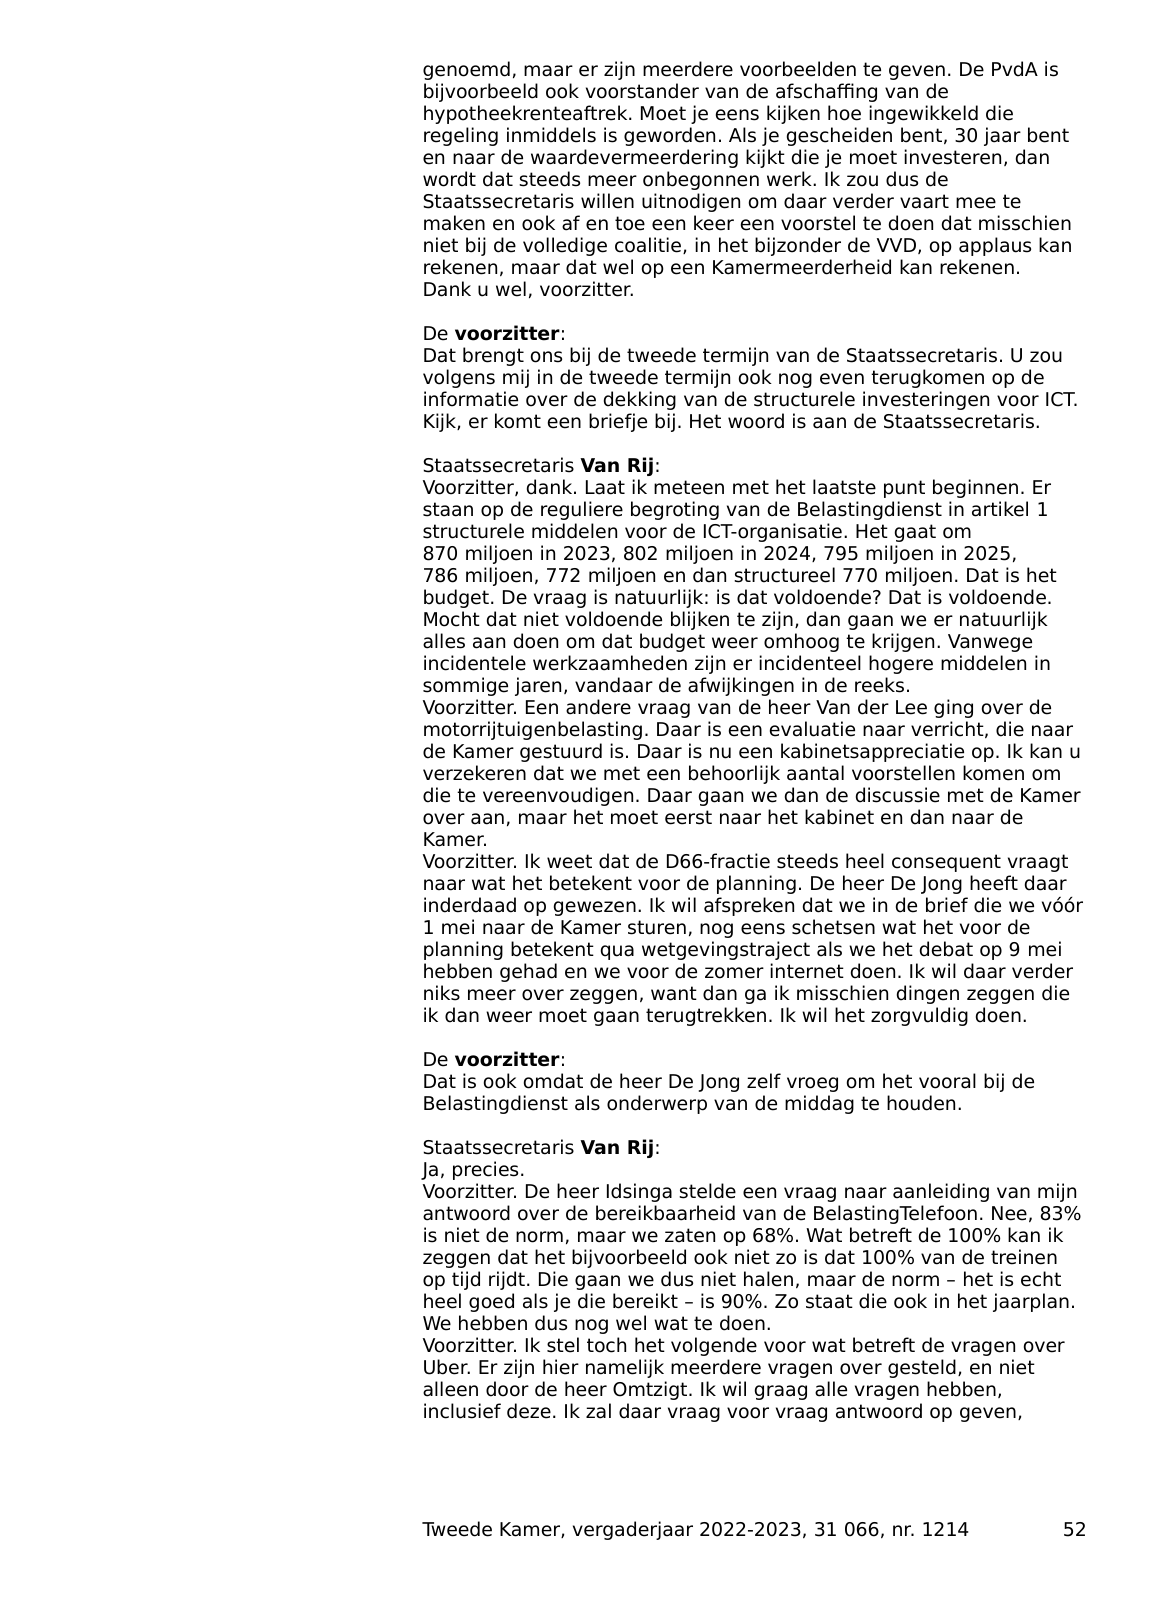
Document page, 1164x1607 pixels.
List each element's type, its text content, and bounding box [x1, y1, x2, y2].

text Dank u wel, voorzitter. [422, 279, 1087, 301]
text Staatssecretaris Van Rij: [422, 455, 1087, 477]
text Staatssecretaris Van Rij: [422, 1137, 1087, 1159]
text De voorzitter: [422, 1049, 1087, 1071]
text De voorzitter: [422, 323, 1087, 345]
text genoemd, maar er zijn meerdere voorbeelden te geven. De PvdA is bijvoorbeeld ook voorstander van de afschaffing van de hypotheekrenteaftrek. Moet je eens kijken hoe ingewikkeld die regeling inmiddels is geworden. Als je gescheiden bent, 30 jaar bent en naar de waardevermeerdering kijkt die je moet investeren, dan wordt dat steeds meer onbegonnen werk. Ik zou dus de Staatssecretaris willen uitnodigen om daar verder vaart mee te maken en ook af en toe een keer een voorstel te doen dat misschien niet bij de volledige coalitie, in het bijzonder de VVD, op applaus kan rekenen, maar dat wel op een Kamermeerderheid kan rekenen. [422, 59, 1087, 279]
text Voorzitter. Ik weet dat de D66-fractie steeds heel consequent vraagt naar wat het betekent voor de planning. De heer De Jong heeft daar inderdaad op gewezen. Ik wil afspreken dat we in de brief die we vóór 1 mei naar de Kamer sturen, nog eens schetsen wat het voor de planning betekent qua wetgevingstraject als we het debat op 9 mei hebben gehad en we voor de zomer internet doen. Ik wil daar verder niks meer over zeggen, want dan ga ik misschien dingen zeggen die ik dan weer moet gaan terugtrekken. Ik wil het zorgvuldig doen. [422, 851, 1087, 1027]
text Dat is ook omdat de heer De Jong zelf vroeg om het vooral bij de Belastingdienst als onderwerp van de middag te houden. [422, 1071, 1087, 1115]
text Voorzitter. Een andere vraag van de heer Van der Lee ging over de motorrijtuigenbelasting. Daar is een evaluatie naar verricht, die naar de Kamer gestuurd is. Daar is nu een kabinetsappreciatie op. Ik kan u verzekeren dat we met een behoorlijk aantal voorstellen komen om die te vereenvoudigen. Daar gaan we dan de discussie met de Kamer over aan, maar het moet eerst naar het kabinet en dan naar de Kamer. [422, 697, 1087, 851]
text Voorzitter. De heer Idsinga stelde een vraag naar aanleiding van mijn antwoord over de bereikbaarheid van de BelastingTelefoon. Nee, 83% is niet de norm, maar we zaten op 68%. Wat betreft de 100% kan ik zeggen dat het bijvoorbeeld ook niet zo is dat 100% van de treinen op tijd rijdt. Die gaan we dus niet halen, maar de norm – het is echt heel goed als je die bereikt – is 90%. Zo staat die ook in het jaarplan. We hebben dus nog wel wat te doen. [422, 1181, 1087, 1335]
text Voorzitter. Ik stel toch het volgende voor wat betreft de vragen over Uber. Er zijn hier namelijk meerdere vragen over gesteld, en niet alleen door de heer Omtzigt. Ik wil graag alle vragen hebben, inclusief deze. Ik zal daar vraag voor vraag antwoord op geven, [422, 1335, 1087, 1423]
text Dat brengt ons bij de tweede termijn van de Staatssecretaris. U zou volgens mij in de tweede termijn ook nog even terugkomen op de informatie over de dekking van de structurele investeringen voor ICT. Kijk, er komt een briefje bij. Het woord is aan de Staatssecretaris. [422, 345, 1087, 433]
text Voorzitter, dank. Laat ik meteen met het laatste punt beginnen. Er staan op de reguliere begroting van de Belastingdienst in artikel 1 structurele middelen voor de ICT-organisatie. Het gaat om 870 miljoen in 2023, 802 miljoen in 2024, 795 miljoen in 2025, 786 miljoen, 772 miljoen en dan structureel 770 miljoen. Dat is het budget. De vraag is natuurlijk: is dat voldoende? Dat is voldoende. Mocht dat niet voldoende blijken te zijn, dan gaan we er natuurlijk alles aan doen om dat budget weer omhoog te krijgen. Vanwege incidentele werkzaamheden zijn er incidenteel hogere middelen in sommige jaren, vandaar de afwijkingen in de reeks. [422, 477, 1087, 697]
text Ja, precies. [422, 1159, 1087, 1181]
